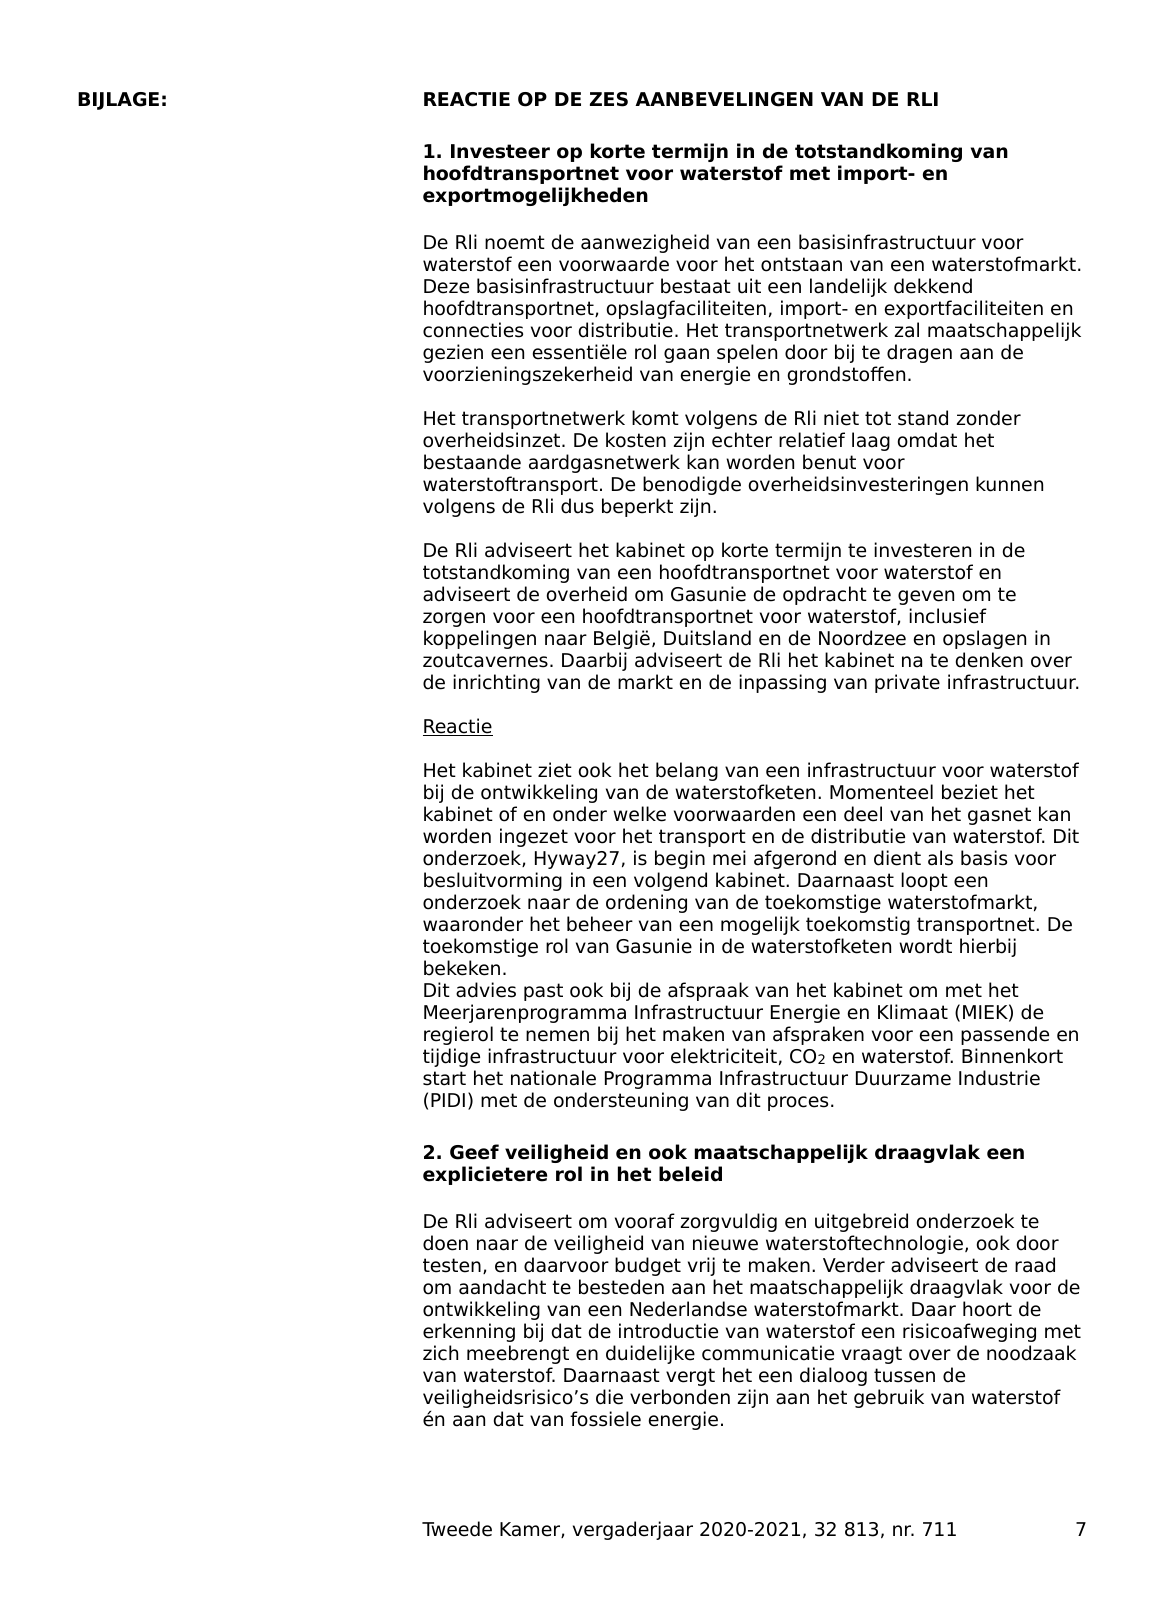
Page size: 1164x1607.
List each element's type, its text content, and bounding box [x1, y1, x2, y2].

text Het transportnetwerk komt volgens de Rli niet tot stand zonder overheidsinzet. De kosten zijn echter relatief laag omdat het bestaande aardgasnetwerk kan worden benut voor waterstoftransport. De benodigde overheidsinvesteringen kunnen volgens de Rli dus beperkt zijn. [422, 408, 1087, 518]
subtitle Reactie [422, 716, 1087, 738]
text De Rli adviseert het kabinet op korte termijn te investeren in de totstandkoming van een hoofdtransportnet voor waterstof en adviseert de overheid om Gasunie de opdracht te geven om te zorgen voor een hoofdtransportnet voor waterstof, inclusief koppelingen naar België, Duitsland en de Noordzee en opslagen in zoutcavernes. Daarbij adviseert de Rli het kabinet na te denken over de inrichting van de markt en de inpassing van private infrastructuur. [422, 540, 1087, 694]
subtitle 2. Geef veiligheid en ook maatschappelijk draagvlak een explicietere rol in het beleid [422, 1142, 1087, 1186]
text Dit advies past ook bij de afspraak van het kabinet om met het Meerjarenprogramma Infrastructuur Energie en Klimaat (MIEK) de regierol te nemen bij het maken van afspraken voor een passende en tijdige infrastructuur voor elektriciteit, CO2 en waterstof. Binnenkort start het nationale Programma Infrastructuur Duurzame Industrie (PIDI) met de ondersteuning van dit proces. [422, 980, 1087, 1112]
subtitle BIJLAGE: REACTIE OP DE ZES AANBEVELINGEN VAN DE RLI [77, 89, 1087, 111]
text De Rli adviseert om vooraf zorgvuldig en uitgebreid onderzoek te doen naar de veiligheid van nieuwe waterstoftechnologie, ook door testen, en daarvoor budget vrij te maken. Verder adviseert de raad om aandacht te besteden aan het maatschappelijk draagvlak voor de ontwikkeling van een Nederlandse waterstofmarkt. Daar hoort de erkenning bij dat de introductie van waterstof een risicoafweging met zich meebrengt en duidelijke communicatie vraagt over de noodzaak van waterstof. Daarnaast vergt het een dialoog tussen de veiligheidsrisico’s die verbonden zijn aan het gebruik van waterstof én aan dat van fossiele energie. [422, 1211, 1087, 1431]
text Het kabinet ziet ook het belang van een infrastructuur voor waterstof bij de ontwikkeling van de waterstofketen. Momenteel beziet het kabinet of en onder welke voorwaarden een deel van het gasnet kan worden ingezet voor het transport en de distributie van waterstof. Dit onderzoek, Hyway27, is begin mei afgerond en dient als basis voor besluitvorming in een volgend kabinet. Daarnaast loopt een onderzoek naar de ordening van de toekomstige waterstofmarkt, waaronder het beheer van een mogelijk toekomstig transportnet. De toekomstige rol van Gasunie in de waterstofketen wordt hierbij bekeken. [422, 760, 1087, 980]
text De Rli noemt de aanwezigheid van een basisinfrastructuur voor waterstof een voorwaarde voor het ontstaan van een waterstofmarkt. Deze basisinfrastructuur bestaat uit een landelijk dekkend hoofdtransportnet, opslagfaciliteiten, import- en exportfaciliteiten en connecties voor distributie. Het transportnetwerk zal maatschappelijk gezien een essentiële rol gaan spelen door bij te dragen aan de voorzieningszekerheid van energie en grondstoffen. [422, 232, 1087, 386]
subtitle 1. Investeer op korte termijn in de totstandkoming van hoofdtransportnet voor waterstof met import- en exportmogelijkheden [422, 141, 1087, 207]
